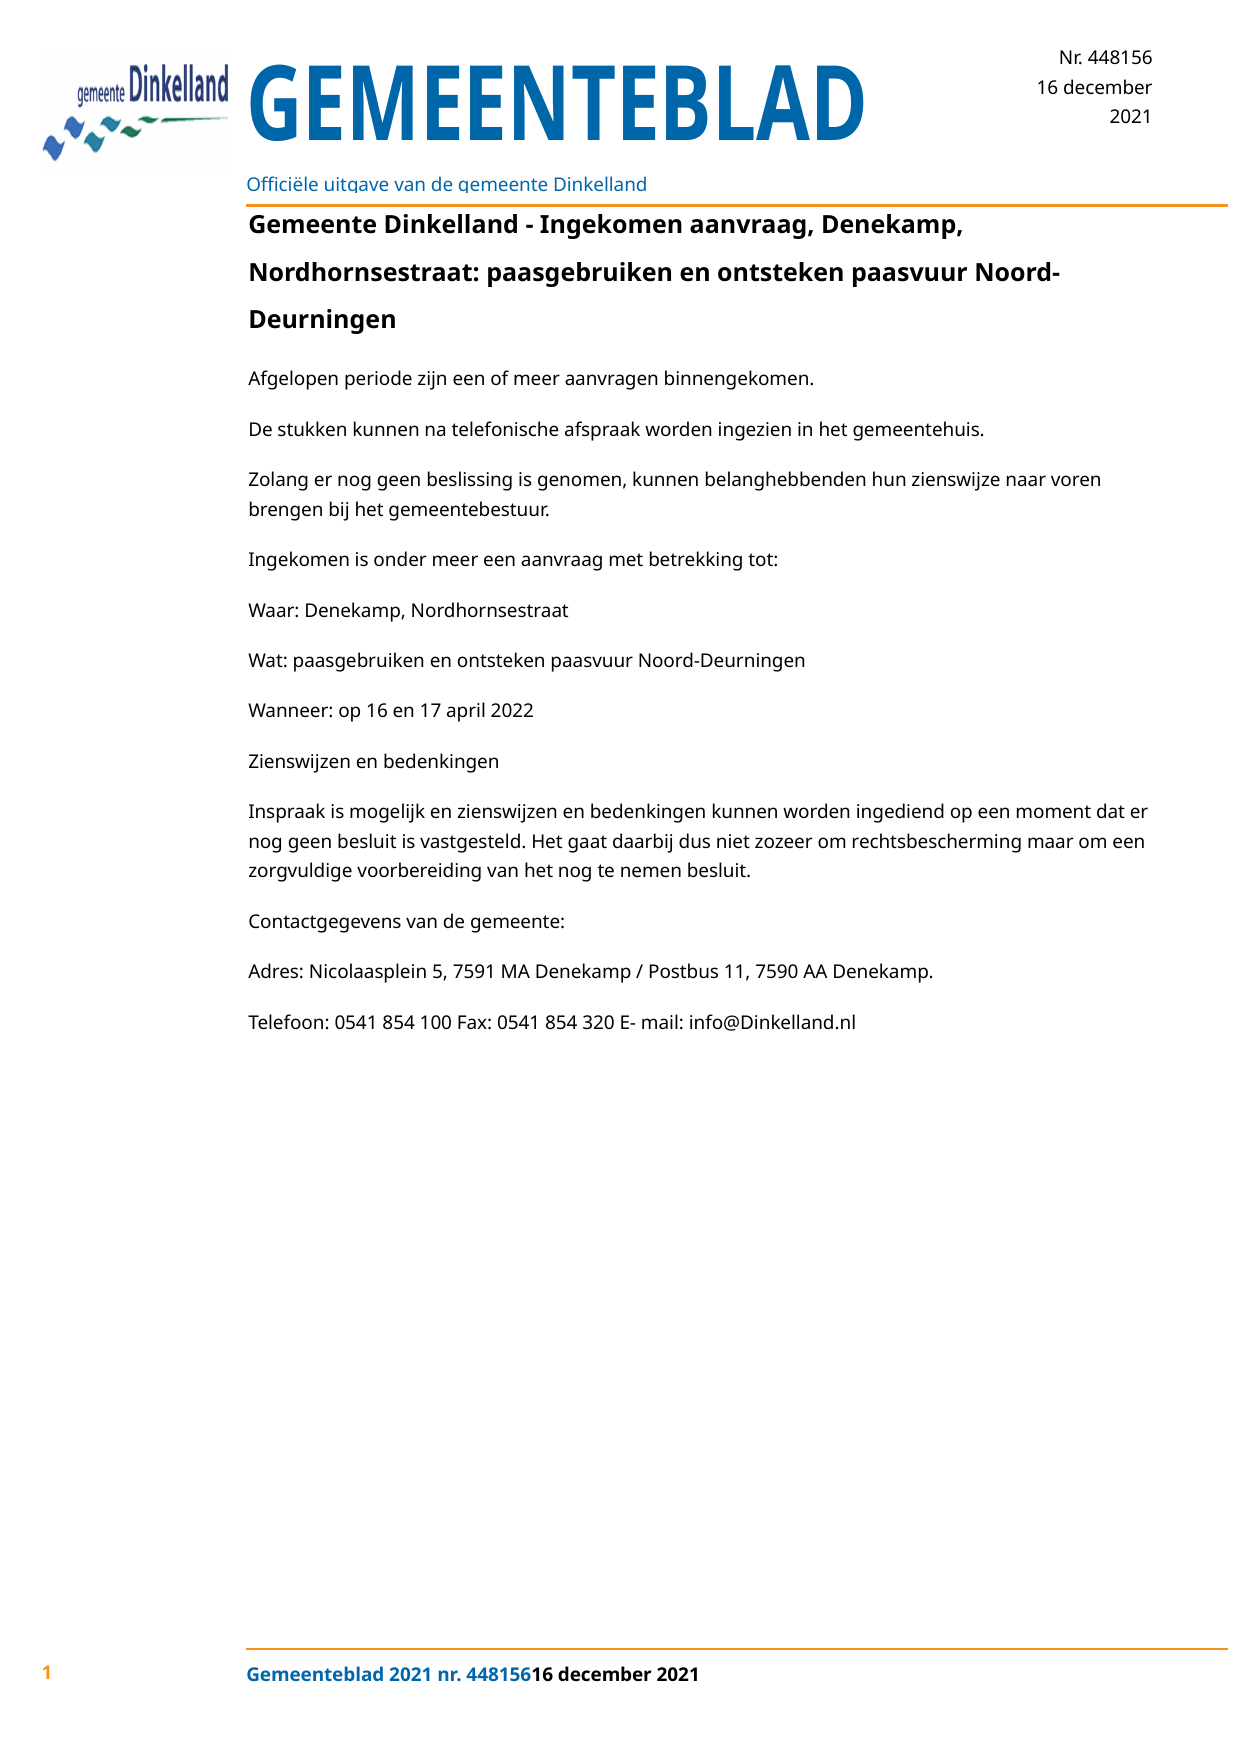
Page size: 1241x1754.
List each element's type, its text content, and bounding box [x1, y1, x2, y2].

text Ingekomen is onder meer een aanvraag met betrekking tot: [248, 546, 1152, 572]
text Wat: paasgebruiken en ontsteken paasvuur Noord-Deurningen [248, 647, 1152, 673]
text Zienswijzen en bedenkingen [248, 748, 1152, 774]
text Afgelopen periode zijn een of meer aanvragen binnengekomen. [248, 366, 1152, 391]
picture [41, 47, 231, 172]
text Telefoon: 0541 854 100 Fax: 0541 854 320 E- mail: info@Dinkelland.nl [248, 1009, 1152, 1034]
text Adres: Nicolaasplein 5, 7591 MA Denekamp / Postbus 11, 7590 AA Denekamp. [248, 958, 1152, 984]
text Gemeente Dinkelland - Ingekomen aanvraag, Denekamp, Nordhornsestraat: paasgebruiken en ontsteken paasvuur Noord-Deurningen [248, 207, 1152, 336]
text Zolang er nog geen beslissing is genomen, kunnen belanghebbenden hun zienswijze naar voren brengen bij het gemeentebestuur. [248, 466, 1152, 522]
text Inspraak is mogelijk en zienswijzen en bedenkingen kunnen worden ingediend op een moment dat er nog geen besluit is vastgesteld. Het gaat daarbij dus niet zozeer om rechtsbescherming maar om een zorgvuldige voorbereiding van het nog te nemen besluit. [248, 798, 1152, 883]
text Wanneer: op 16 en 17 april 2022 [248, 698, 1152, 723]
text Waar: Denekamp, Nordhornsestraat [248, 597, 1152, 622]
text Contactgegevens van de gemeente: [248, 908, 1152, 934]
text De stukken kunnen na telefonische afspraak worden ingezien in het gemeentehuis. [248, 416, 1152, 442]
